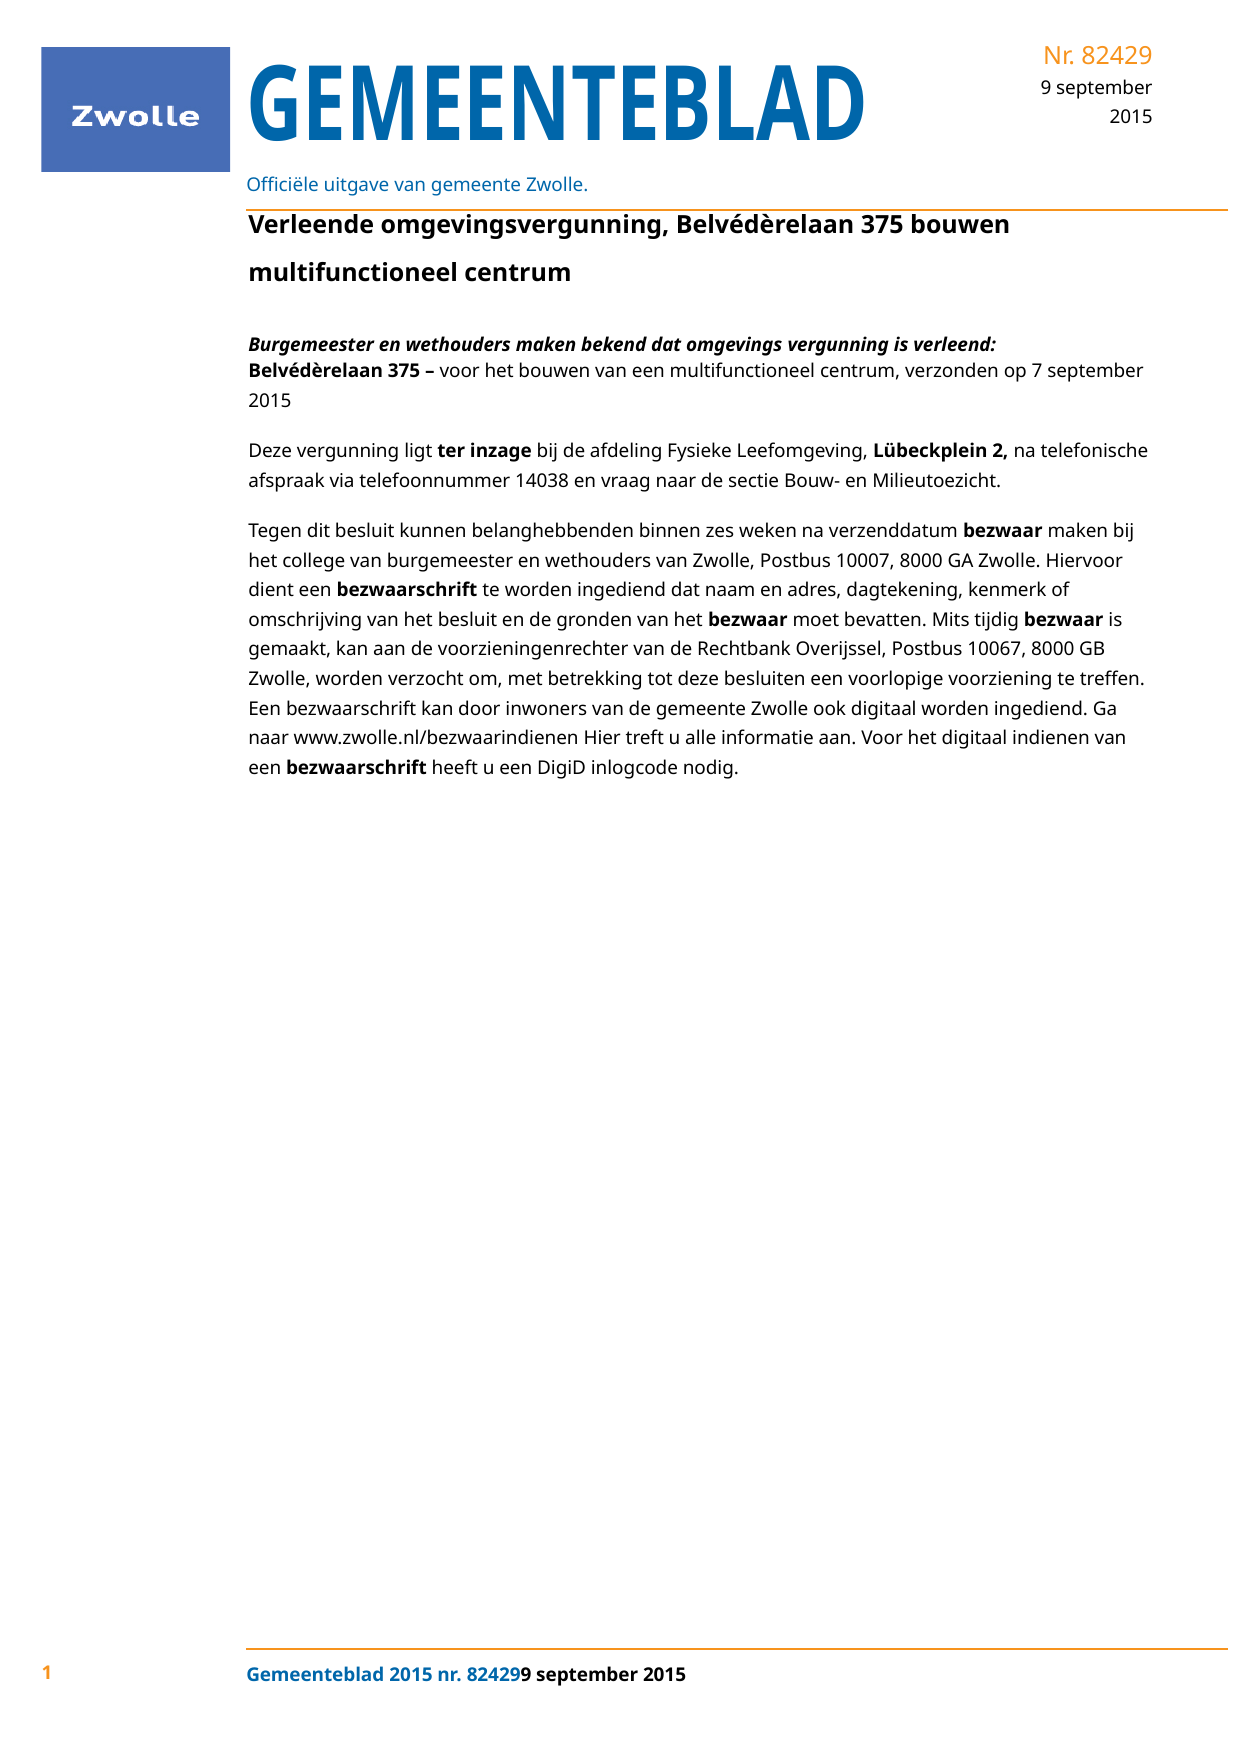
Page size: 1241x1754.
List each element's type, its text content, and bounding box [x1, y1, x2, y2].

text Verleende omgevingsvergunning, Belvédèrelaan 375 bouwen multifunctioneel centrum [248, 211, 1152, 288]
text Belvédèrelaan 375 – voor het bouwen van een multifunctioneel centrum, verzonden op 7 september 2015 [248, 357, 1152, 412]
text Burgemeester en wethouders maken bekend dat omgevings vergunning is verleend: [248, 331, 1152, 357]
picture [41, 47, 231, 172]
text Deze vergunning ligt ter inzage bij de afdeling Fysieke Leefomgeving, Lübeckplein 2, na telefonische afspraak via telefoonnummer 14038 en vraag naar de sectie Bouw- en Milieutoezicht. [248, 437, 1152, 492]
text Tegen dit besluit kunnen belanghebbenden binnen zes weken na verzenddatum bezwaar maken bij het college van burgemeester en wethouders van Zwolle, Postbus 10007, 8000 GA Zwolle. Hiervoor dient een bezwaarschrift te worden ingediend dat naam en adres, dagtekening, kenmerk of omschrijving van het besluit en de gronden van het bezwaar moet bevatten. Mits tijdig bezwaar is gemaakt, kan aan de voorzieningenrechter van de Rechtbank Overijssel, Postbus 10067, 8000 GB Zwolle, worden verzocht om, met betrekking tot deze besluiten een voorlopige voorziening te treffen. Een bezwaarschrift kan door inwoners van de gemeente Zwolle ook digitaal worden ingediend. Ga naar www.zwolle.nl/bezwaarindienen Hier treft u alle informatie aan. Voor het digitaal indienen van een bezwaarschrift heeft u een DigiD inlogcode nodig. [248, 517, 1152, 779]
